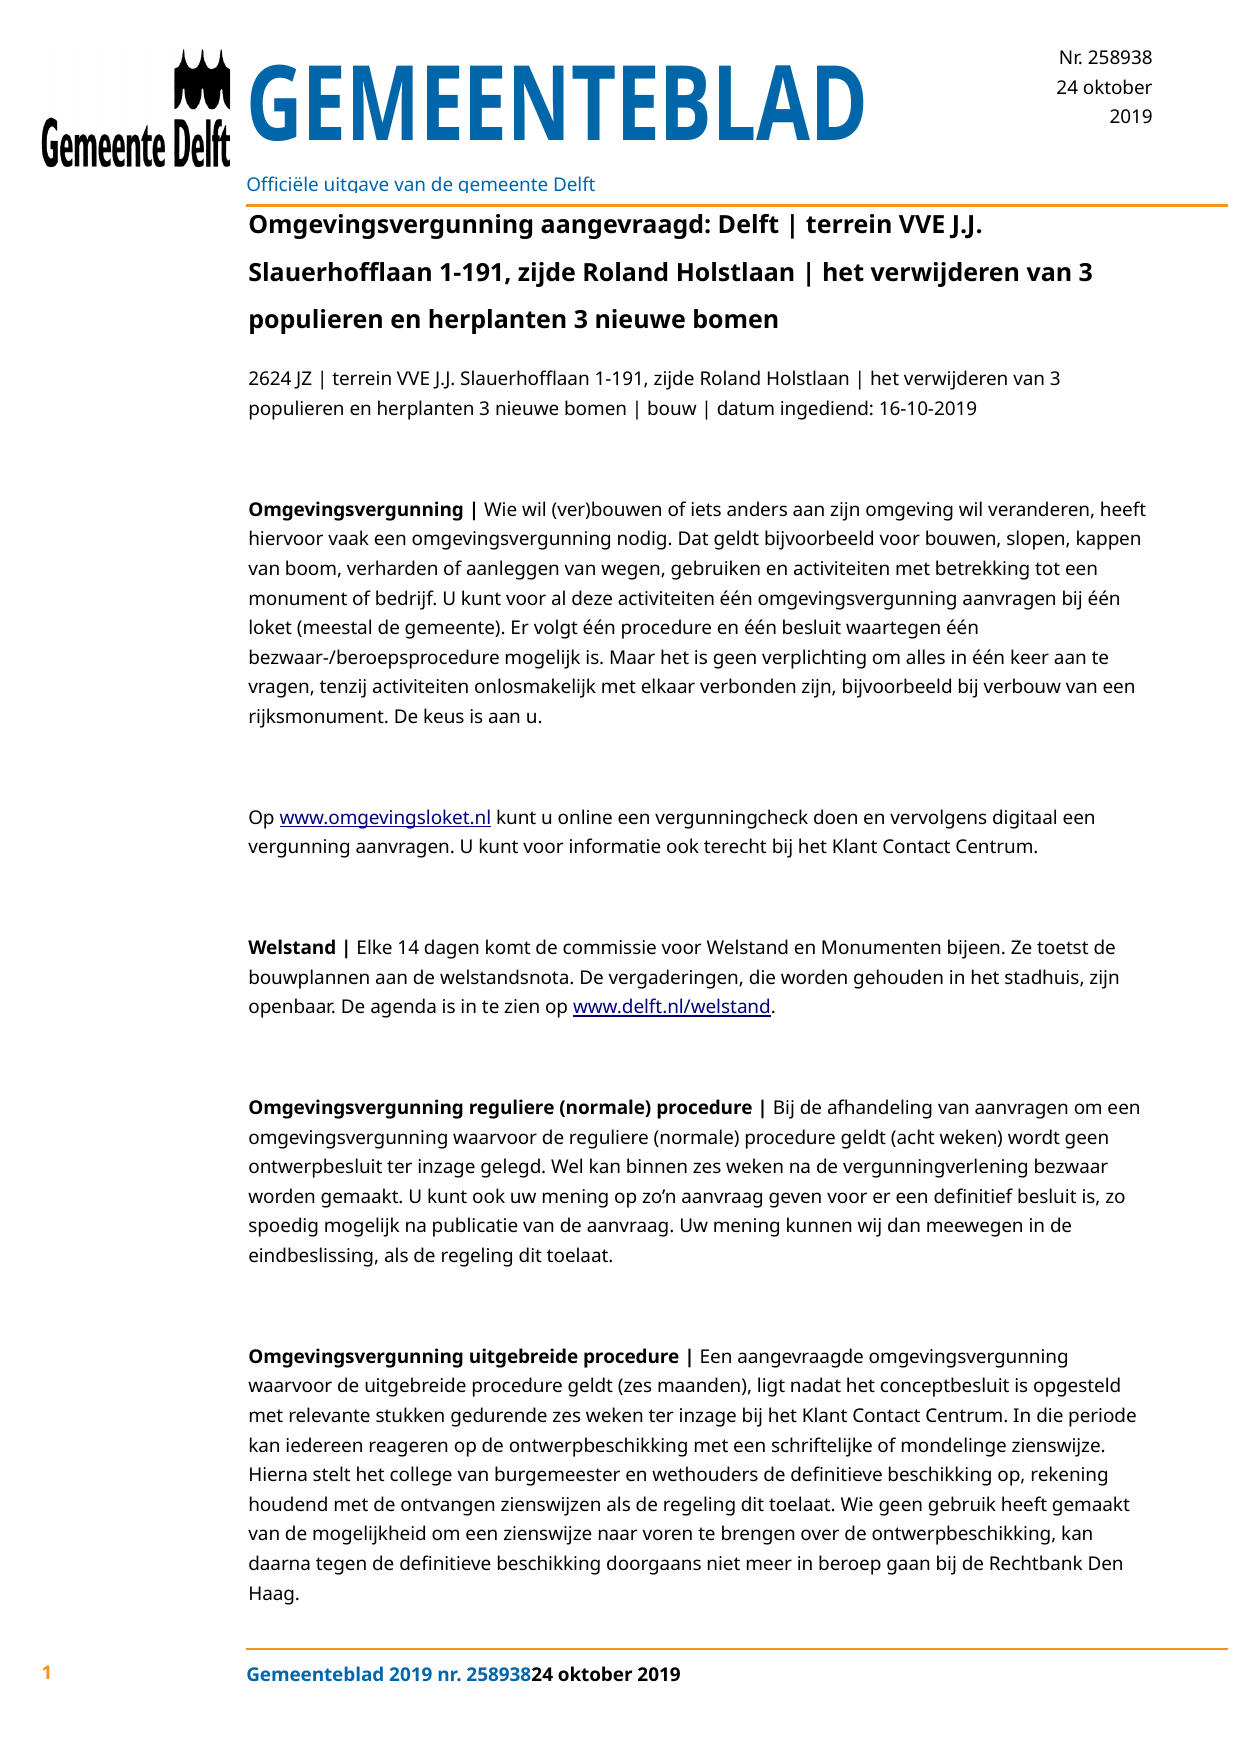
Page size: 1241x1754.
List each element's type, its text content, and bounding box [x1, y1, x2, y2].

text Omgevingsvergunning reguliere (normale) procedure | Bij de afhandeling van aanvragen om een omgevingsvergunning waarvoor de reguliere (normale) procedure geldt (acht weken) wordt geen ontwerpbesluit ter inzage gelegd. Wel kan binnen zes weken na de vergunningverlening bezwaar worden gemaakt. U kunt ook uw mening op zo’n aanvraag geven voor er een definitief besluit is, zo spoedig mogelijk na publicatie van de aanvraag. Uw mening kunnen wij dan meewegen in de eindbeslissing, als de regeling dit toelaat. [248, 1094, 1152, 1268]
text Op www.omgevingsloket.nl kunt u online een vergunningcheck doen en vervolgens digitaal een vergunning aanvragen. U kunt voor informatie ook terecht bij het Klant Contact Centrum. [248, 804, 1152, 859]
picture [41, 47, 231, 172]
text Welstand | Elke 14 dagen komt de commissie voor Welstand en Monumenten bijeen. Ze toetst de bouwplannen aan de welstandsnota. De vergaderingen, die worden gehouden in het stadhuis, zijn openbaar. De agenda is in te zien op www.delft.nl/welstand. [248, 934, 1152, 1019]
text Omgevingsvergunning uitgebreide procedure | Een aangevraagde omgevingsvergunning waarvoor de uitgebreide procedure geldt (zes maanden), ligt nadat het conceptbesluit is opgesteld met relevante stukken gedurende zes weken ter inzage bij het Klant Contact Centrum. In die periode kan iedereen reageren op de ontwerpbeschikking met een schriftelijke of mondelinge zienswijze. Hierna stelt het college van burgemeester en wethouders de definitieve beschikking op, rekening houdend met de ontvangen zienswijzen als de regeling dit toelaat. Wie geen gebruik heeft gemaakt van de mogelijkheid om een zienswijze naar voren te brengen over de ontwerpbeschikking, kan daarna tegen de definitieve beschikking doorgaans niet meer in beroep gaan bij de Rechtbank Den Haag. [248, 1343, 1152, 1605]
text Omgevingsvergunning aangevraagd: Delft | terrein VVE J.J. Slauerhofflaan 1-191, zijde Roland Holstlaan | het verwijderen van 3 populieren en herplanten 3 nieuwe bomen [248, 207, 1152, 336]
text 2624 JZ | terrein VVE J.J. Slauerhofflaan 1-191, zijde Roland Holstlaan | het verwijderen van 3 populieren en herplanten 3 nieuwe bomen | bouw | datum ingediend: 16-10-2019 [248, 366, 1152, 421]
text Omgevingsvergunning | Wie wil (ver)bouwen of iets anders aan zijn omgeving wil veranderen, heeft hiervoor vaak een omgevingsvergunning nodig. Dat geldt bijvoorbeeld voor bouwen, slopen, kappen van boom, verharden of aanleggen van wegen, gebruiken en activiteiten met betrekking tot een monument of bedrijf. U kunt voor al deze activiteiten één omgevingsvergunning aanvragen bij één loket (meestal de gemeente). Er volgt één procedure en één besluit waartegen één bezwaar-/beroepsprocedure mogelijk is. Maar het is geen verplichting om alles in één keer aan te vragen, tenzij activiteiten onlosmakelijk met elkaar verbonden zijn, bijvoorbeeld bij verbouw van een rijksmonument. De keus is aan u. [248, 496, 1152, 729]
